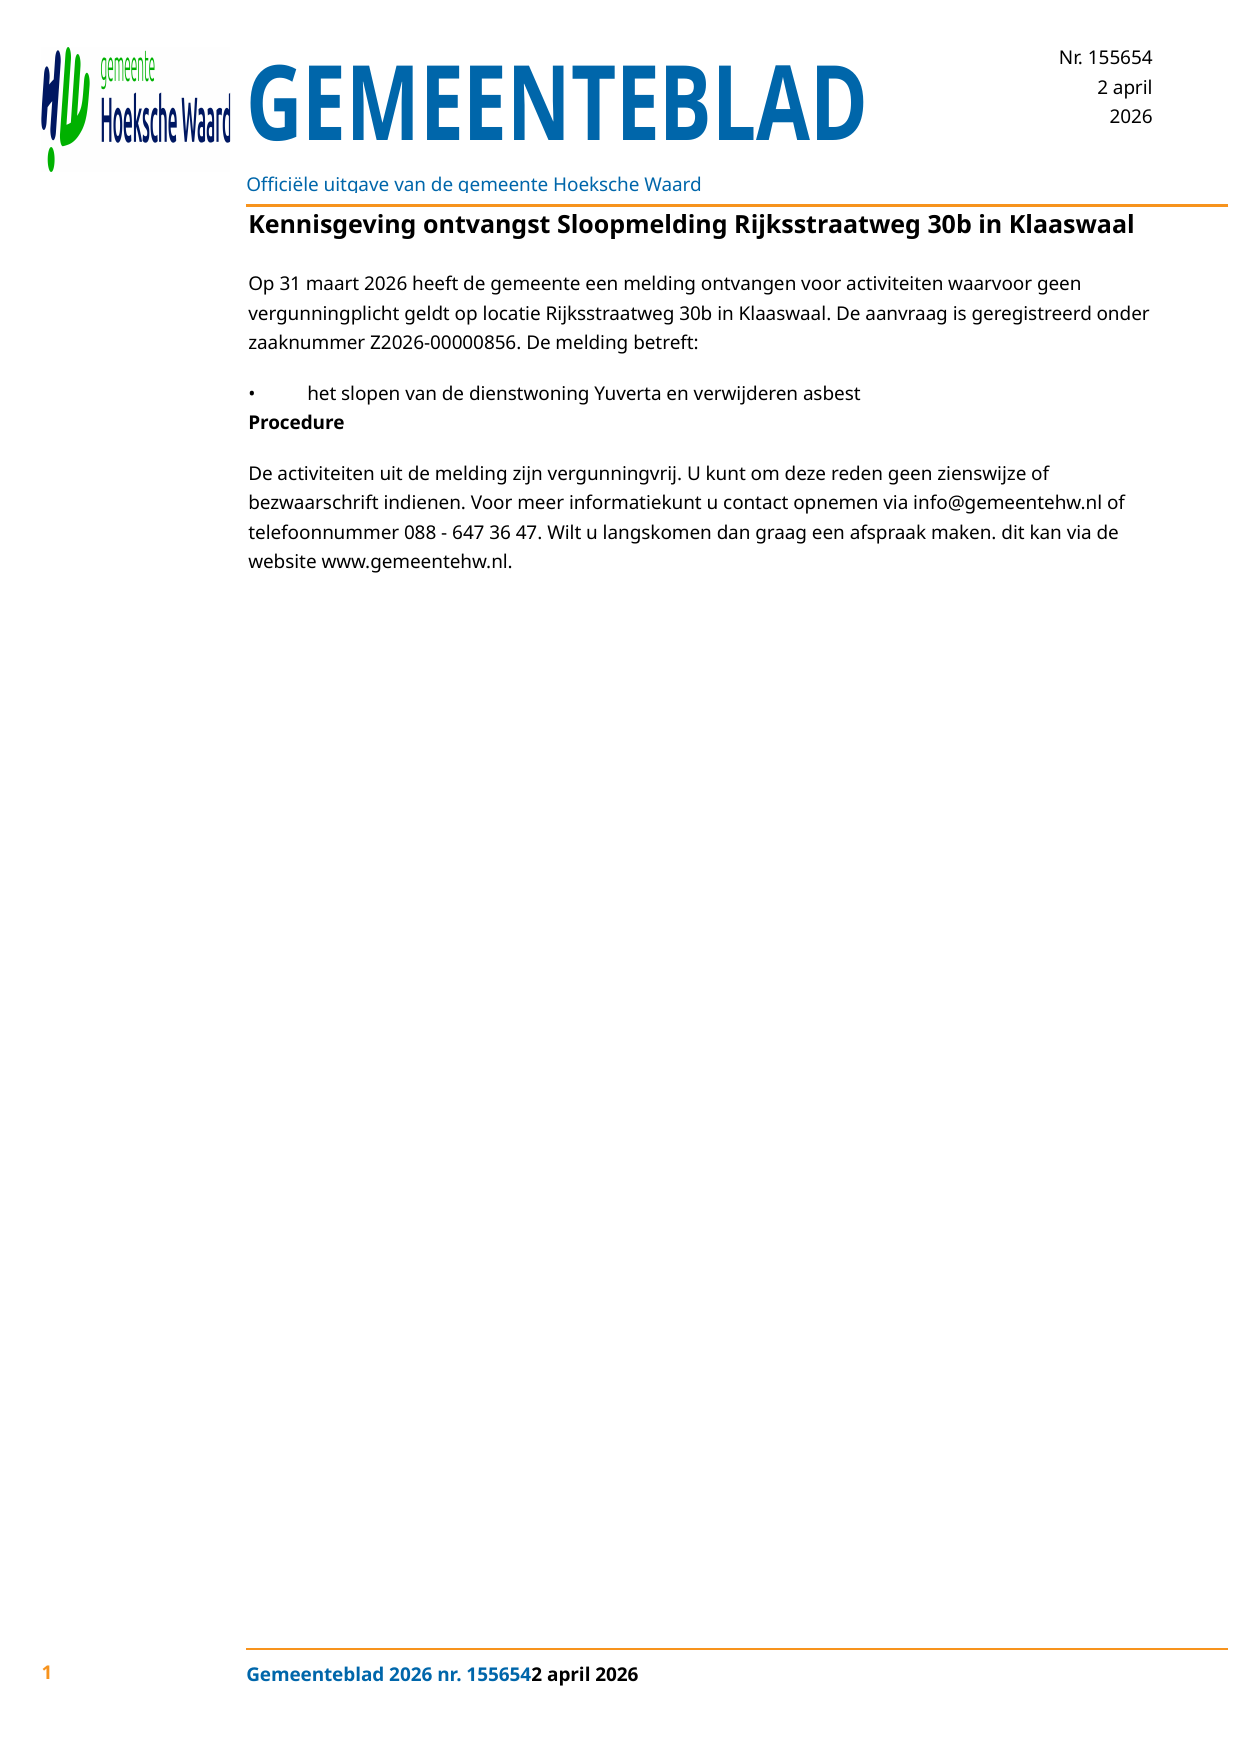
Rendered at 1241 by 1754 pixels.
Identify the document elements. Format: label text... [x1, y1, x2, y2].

list het slopen van de dienstwoning Yuverta en verwijderen asbest [248, 380, 1152, 406]
text Kennisgeving ontvangst Sloopmelding Rijksstraatweg 30b in Klaaswaal [248, 207, 1152, 241]
picture [41, 47, 231, 172]
text De activiteiten uit de melding zijn vergunningvrij. U kunt om deze reden geen zienswijze of bezwaarschrift indienen. Voor meer informatiekunt u contact opnemen via info@gemeentehw.nl of telefoonnummer 088 - 647 36 47. Wilt u langskomen dan graag een afspraak maken. dit kan via de website www.gemeentehw.nl. [248, 460, 1152, 574]
text Op 31 maart 2026 heeft de gemeente een melding ontvangen voor activiteiten waarvoor geen vergunningplicht geldt op locatie Rijksstraatweg 30b in Klaaswaal. De aanvraag is geregistreerd onder zaaknummer Z2026-00000856. De melding betreft: [248, 270, 1152, 355]
text Procedure [248, 409, 1152, 435]
